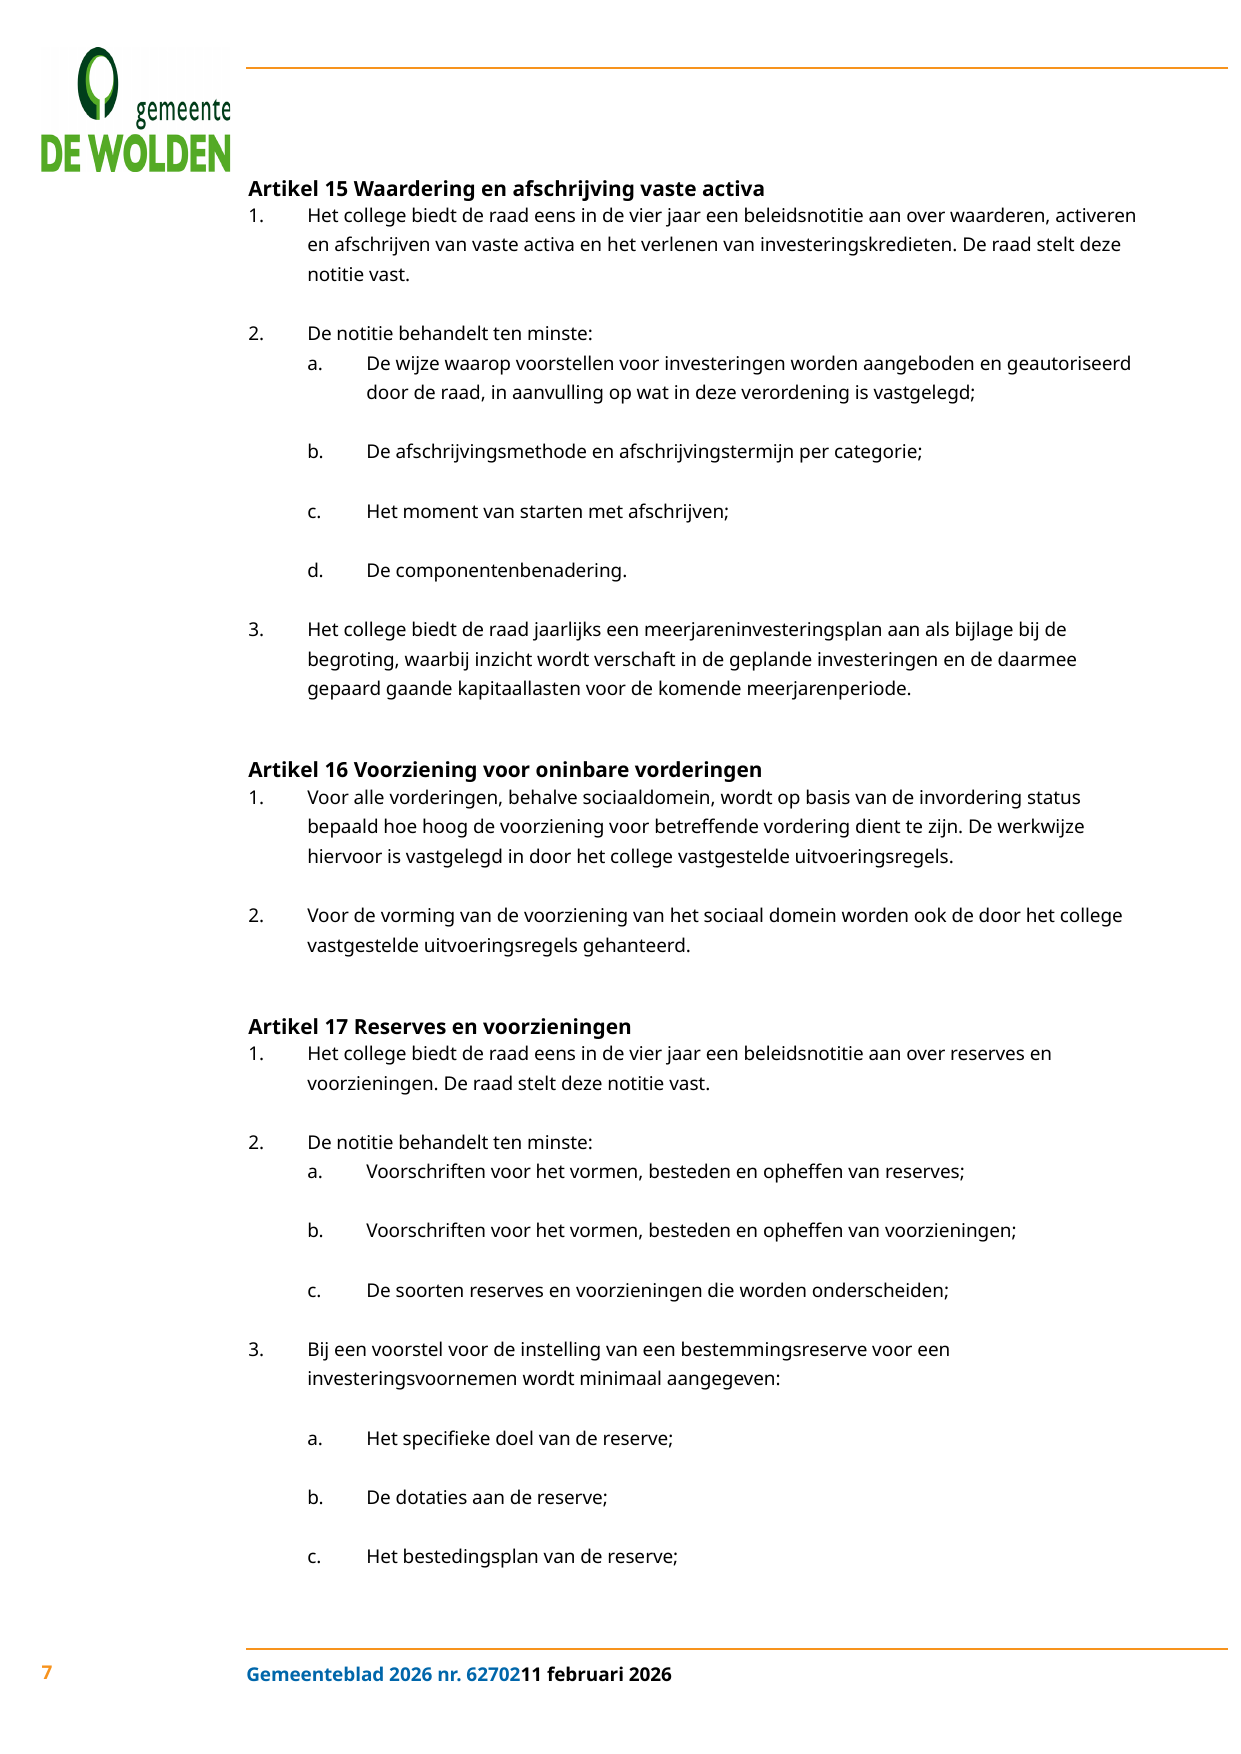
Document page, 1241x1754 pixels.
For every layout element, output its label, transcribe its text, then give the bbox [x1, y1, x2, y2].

text Artikel 17 Reserves en voorzieningen [248, 1012, 1152, 1040]
list Het college biedt de raad eens in de vier jaar een beleidsnotitie aan over reserves en voorzieningen. De raad stelt deze notitie vast. [248, 1040, 1152, 1096]
picture [41, 47, 231, 172]
text Artikel 15 Waardering en afschrijving vaste activa [248, 174, 1152, 202]
list De wijze waarop voorstellen voor investeringen worden aangeboden en geautoriseerd door de raad, in aanvulling op wat in deze verordening is vastgelegd; [307, 350, 1152, 405]
list Het moment van starten met afschrijven; [307, 498, 1152, 524]
list Bij een voorstel voor de instelling van een bestemmingsreserve voor een investeringsvoornemen wordt minimaal aangegeven: [248, 1336, 1152, 1391]
list Het bestedingsplan van de reserve; [307, 1543, 1152, 1569]
list Voor alle vorderingen, behalve sociaaldomein, wordt op basis van de invordering status bepaald hoe hoog de voorziening voor betreffende vordering dient te zijn. De werkwijze hiervoor is vastgelegd in door het college vastgestelde uitvoeringsregels. [248, 784, 1152, 869]
list De dotaties aan de reserve; [307, 1484, 1152, 1510]
list De notitie behandelt ten minste: [248, 1129, 1152, 1155]
list De componentenbenadering. [307, 557, 1152, 583]
list Het specifieke doel van de reserve; [307, 1425, 1152, 1451]
text Artikel 16 Voorziening voor oninbare vorderingen [248, 755, 1152, 784]
list Het college biedt de raad jaarlijks een meerjareninvesteringsplan aan als bijlage bij de begroting, waarbij inzicht wordt verschaft in de geplande investeringen en de daarmee gepaard gaande kapitaallasten voor de komende meerjarenperiode. [248, 616, 1152, 701]
list Voorschriften voor het vormen, besteden en opheffen van voorzieningen; [307, 1218, 1152, 1243]
list De afschrijvingsmethode en afschrijvingstermijn per categorie; [307, 439, 1152, 464]
list De notitie behandelt ten minste: [248, 320, 1152, 346]
list De soorten reserves en voorzieningen die worden onderscheiden; [307, 1277, 1152, 1303]
list Voor de vorming van de voorziening van het sociaal domein worden ook de door het college vastgestelde uitvoeringsregels gehanteerd. [248, 902, 1152, 957]
list Het college biedt de raad eens in de vier jaar een beleidsnotitie aan over waarderen, activeren en afschrijven van vaste activa en het verlenen van investeringskredieten. De raad stelt deze notitie vast. [248, 202, 1152, 287]
list Voorschriften voor het vormen, besteden en opheffen van reserves; [307, 1158, 1152, 1184]
